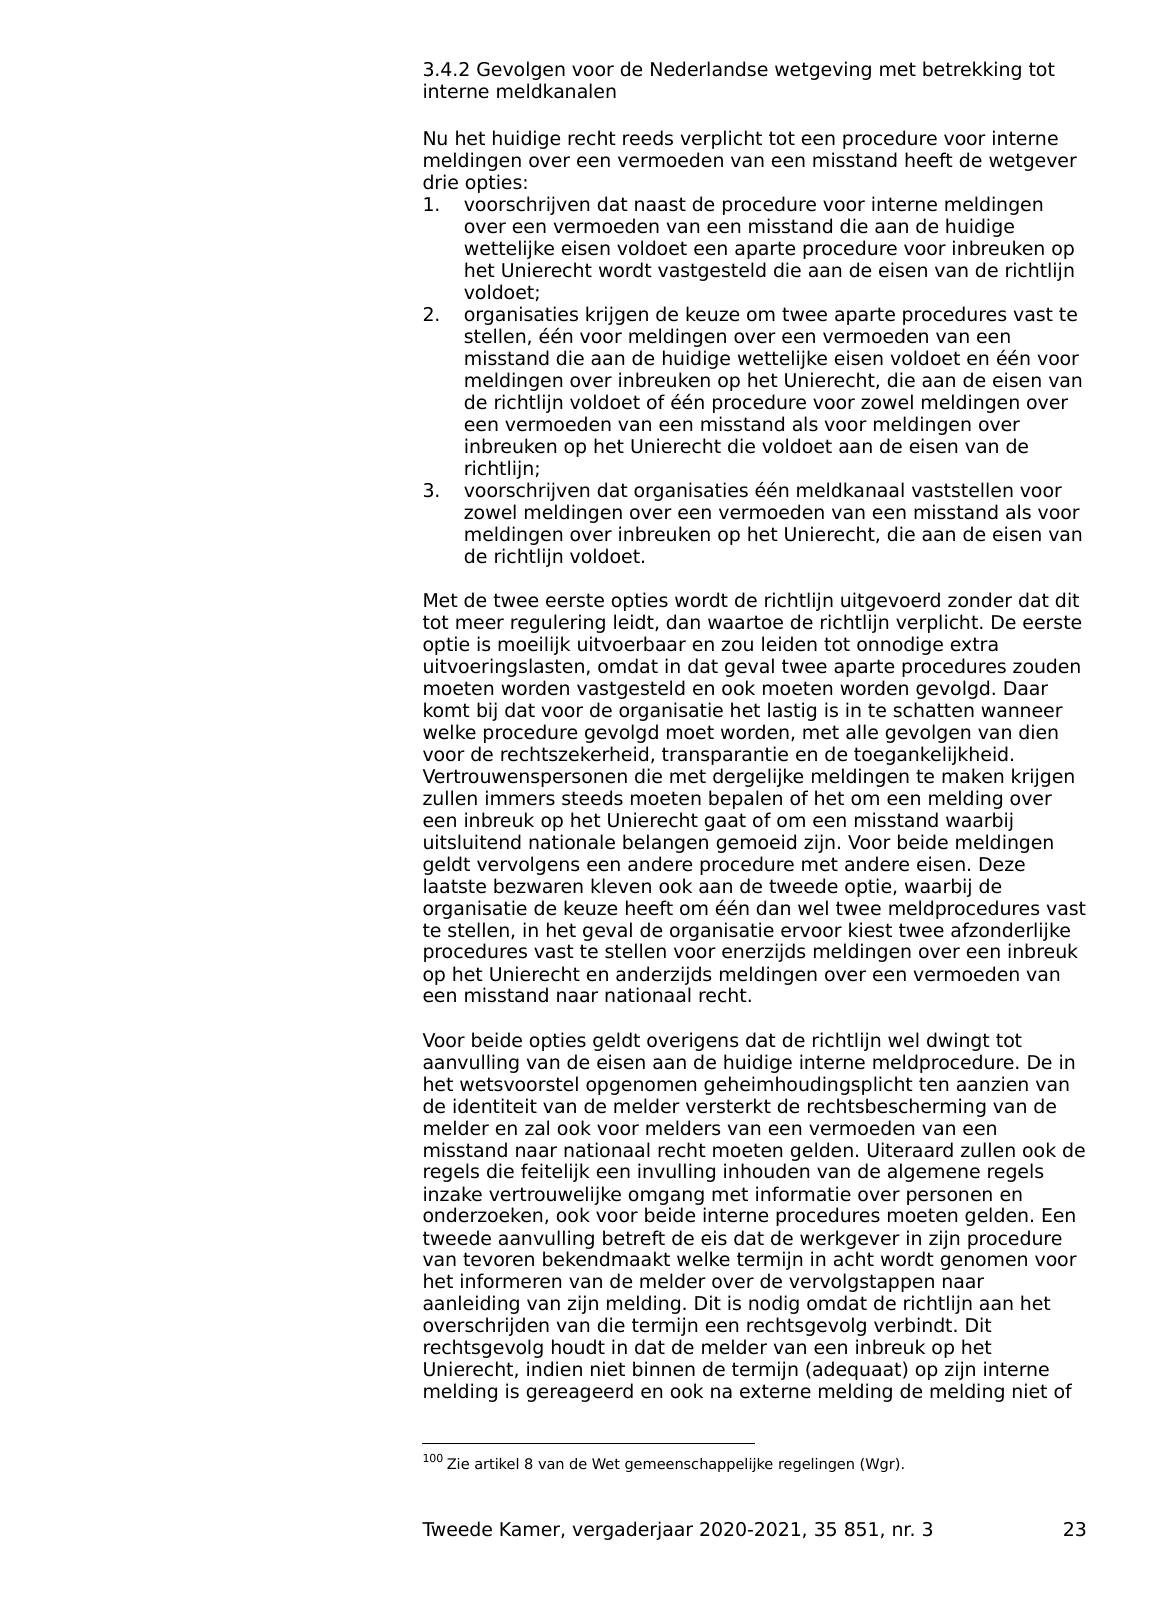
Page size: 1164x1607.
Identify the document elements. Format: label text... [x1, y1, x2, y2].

text Nu het huidige recht reeds verplicht tot een procedure voor interne meldingen over een vermoeden van een misstand heeft de wetgever drie opties: [422, 128, 1087, 194]
text 1. voorschrijven dat naast de procedure voor interne meldingen over een vermoeden van een misstand die aan de huidige wettelijke eisen voldoet een aparte procedure voor inbreuken op het Unierecht wordt vastgesteld die aan de eisen van de richtlijn voldoet; [422, 194, 1087, 304]
text 2. organisaties krijgen de keuze om twee aparte procedures vast te stellen, één voor meldingen over een vermoeden van een misstand die aan de huidige wettelijke eisen voldoet en één voor meldingen over inbreuken op het Unierecht, die aan de eisen van de richtlijn voldoet of één procedure voor zowel meldingen over een vermoeden van een misstand als voor meldingen over inbreuken op het Unierecht die voldoet aan de eisen van de richtlijn; [422, 304, 1087, 480]
text 3. voorschrijven dat organisaties één meldkanaal vaststellen voor zowel meldingen over een vermoeden van een misstand als voor meldingen over inbreuken op het Unierecht, die aan de eisen van de richtlijn voldoet. [422, 480, 1087, 568]
text Met de twee eerste opties wordt de richtlijn uitgevoerd zonder dat dit tot meer regulering leidt, dan waartoe de richtlijn verplicht. De eerste optie is moeilijk uitvoerbaar en zou leiden tot onnodige extra uitvoeringslasten, omdat in dat geval twee aparte procedures zouden moeten worden vastgesteld en ook moeten worden gevolgd. Daar komt bij dat voor de organisatie het lastig is in te schatten wanneer welke procedure gevolgd moet worden, met alle gevolgen van dien voor de rechtszekerheid, transparantie en de toegankelijkheid. Vertrouwenspersonen die met dergelijke meldingen te maken krijgen zullen immers steeds moeten bepalen of het om een melding over een inbreuk op het Unierecht gaat of om een misstand waarbij uitsluitend nationale belangen gemoeid zijn. Voor beide meldingen geldt vervolgens een andere procedure met andere eisen. Deze laatste bezwaren kleven ook aan de tweede optie, waarbij de organisatie de keuze heeft om één dan wel twee meldprocedures vast te stellen, in het geval de organisatie ervoor kiest twee afzonderlijke procedures vast te stellen voor enerzijds meldingen over een inbreuk op het Unierecht en anderzijds meldingen over een vermoeden van een misstand naar nationaal recht. [422, 590, 1087, 1007]
subtitle 3.4.2 Gevolgen voor de Nederlandse wetgeving met betrekking tot interne meldkanalen [422, 59, 1087, 103]
text Voor beide opties geldt overigens dat de richtlijn wel dwingt tot aanvulling van de eisen aan de huidige interne meldprocedure. De in het wetsvoorstel opgenomen geheimhoudingsplicht ten aanzien van de identiteit van de melder versterkt de rechtsbescherming van de melder en zal ook voor melders van een vermoeden van een misstand naar nationaal recht moeten gelden. Uiteraard zullen ook de regels die feitelijk een invulling inhouden van de algemene regels inzake vertrouwelijke omgang met informatie over personen en onderzoeken, ook voor beide interne procedures moeten gelden. Een tweede aanvulling betreft de eis dat de werkgever in zijn procedure van tevoren bekendmaakt welke termijn in acht wordt genomen voor het informeren van de melder over de vervolgstappen naar aanleiding van zijn melding. Dit is nodig omdat de richtlijn aan het overschrijden van die termijn een rechtsgevolg verbindt. Dit rechtsgevolg houdt in dat de melder van een inbreuk op het Unierecht, indien niet binnen de termijn (adequaat) op zijn interne melding is gereageerd en ook na externe melding de melding niet of [422, 1029, 1087, 1403]
text Zie artikel 8 van de Wet gemeenschappelijke regelingen (Wgr). [422, 1452, 1087, 1474]
